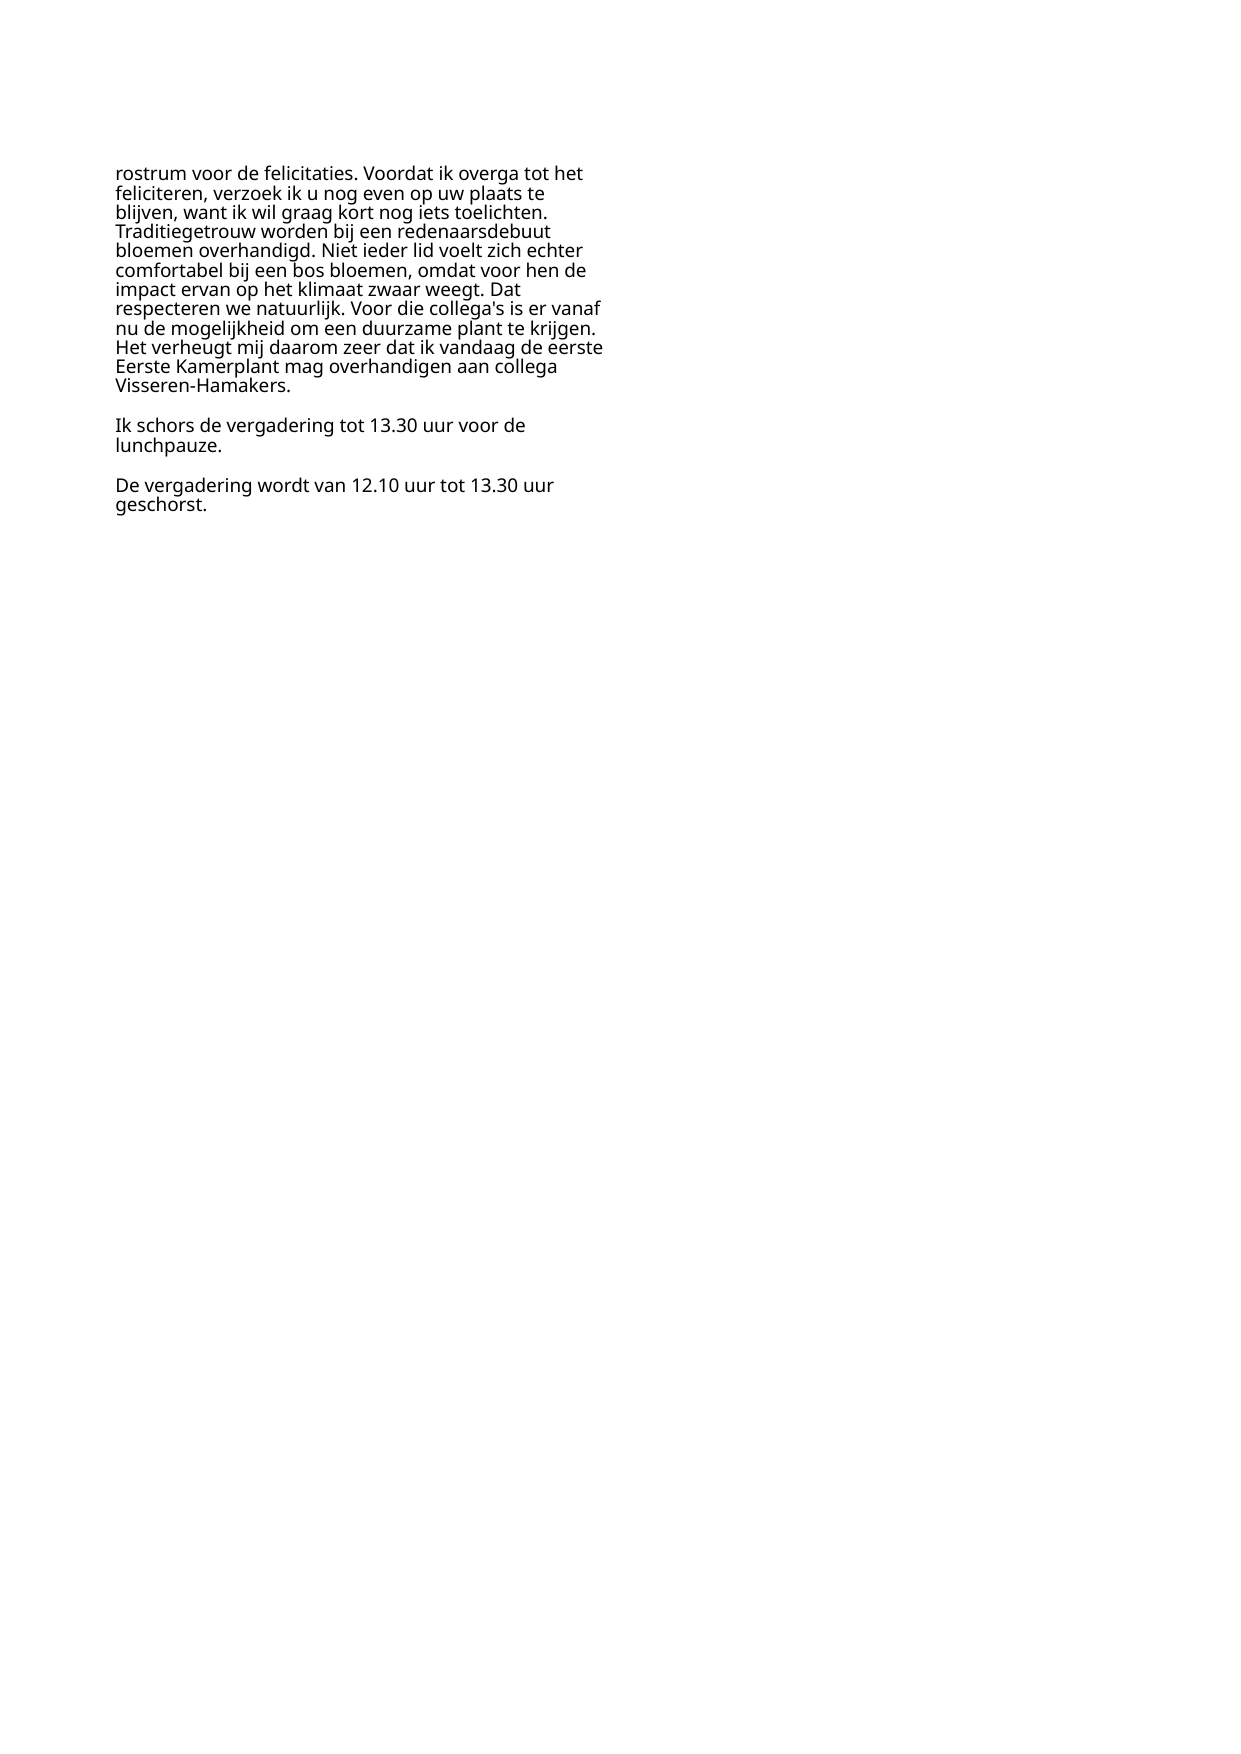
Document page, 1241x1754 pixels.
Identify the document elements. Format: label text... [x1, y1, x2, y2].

text rostrum voor de felicitaties. Voordat ik overga tot het feliciteren, verzoek ik u nog even op uw plaats te blijven, want ik wil graag kort nog iets toelichten. Traditiegetrouw worden bij een redenaarsdebuut bloemen overhandigd. Niet ieder lid voelt zich echter comfortabel bij een bos bloemen, omdat voor hen de impact ervan op het klimaat zwaar weegt. Dat respecteren we natuurlijk. Voor die collega's is er vanaf nu de mogelijkheid om een duurzame plant te krijgen. Het verheugt mij daarom zeer dat ik vandaag de eerste Eerste Kamerplant mag overhandigen aan collega Visseren-Hamakers. [115, 165, 605, 397]
text Ik schors de vergadering tot 13.30 uur voor de lunchpauze. [115, 417, 605, 456]
text De vergadering wordt van 12.10 uur tot 13.30 uur geschorst. [115, 477, 605, 515]
